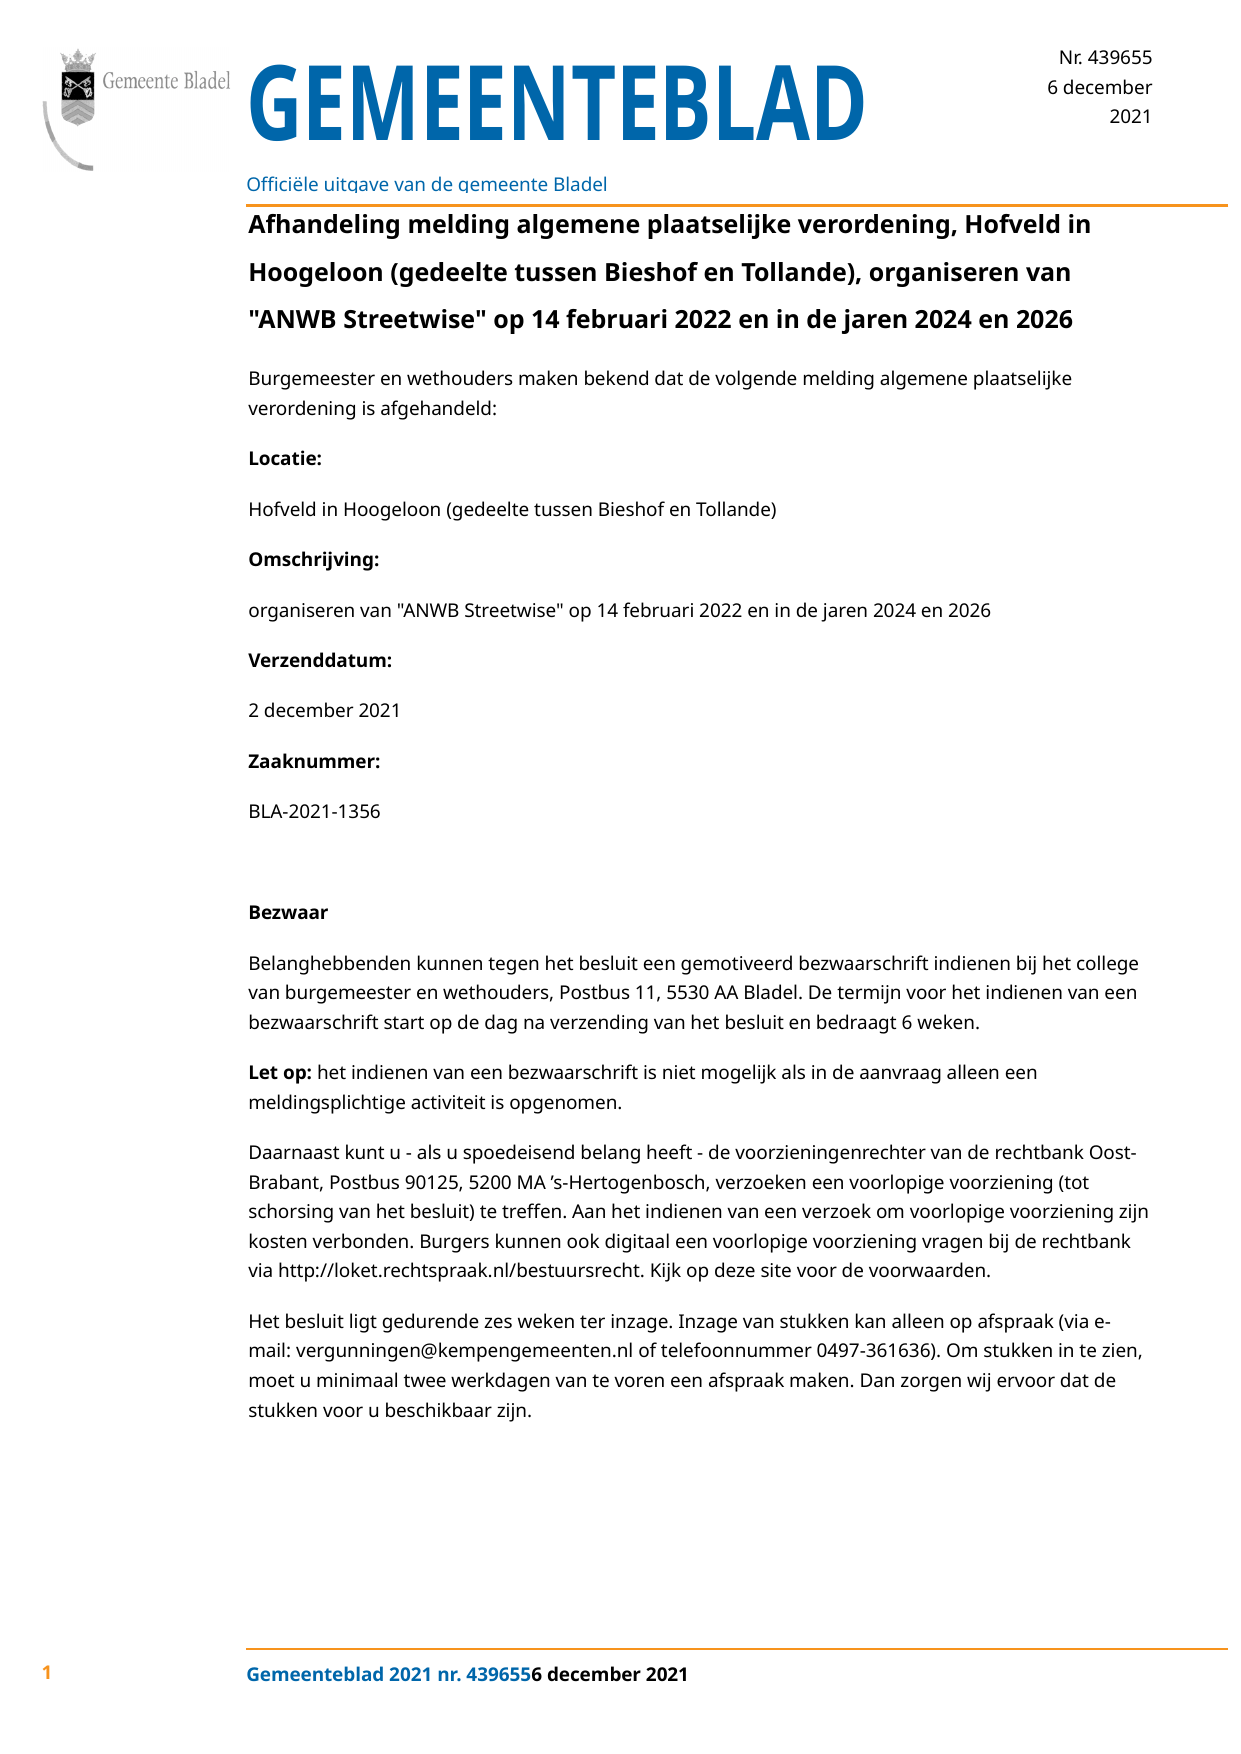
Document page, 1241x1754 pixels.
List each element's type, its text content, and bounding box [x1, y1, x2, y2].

text Belanghebbenden kunnen tegen het besluit een gemotiveerd bezwaarschrift indienen bij het college van burgemeester en wethouders, Postbus 11, 5530 AA Bladel. De termijn voor het indienen van een bezwaarschrift start op de dag na verzending van het besluit en bedraagt 6 weken. [248, 950, 1152, 1034]
picture [41, 47, 231, 172]
text Locatie: [248, 446, 1152, 471]
text Hofveld in Hoogeloon (gedeelte tussen Bieshof en Tollande) [248, 496, 1152, 522]
text Het besluit ligt gedurende zes weken ter inzage. Inzage van stukken kan alleen op afspraak (via e-mail: vergunningen@kempengemeenten.nl of telefoonnummer 0497-361636). Om stukken in te zien, moet u minimaal twee werkdagen van te voren een afspraak maken. Dan zorgen wij ervoor dat de stukken voor u beschikbaar zijn. [248, 1308, 1152, 1422]
text BLA-2021-1356 [248, 798, 1152, 824]
text organiseren van "ANWB Streetwise" op 14 februari 2022 en in de jaren 2024 en 2026 [248, 597, 1152, 622]
text Zaaknummer: [248, 748, 1152, 774]
text 2 december 2021 [248, 698, 1152, 723]
text Bezwaar [248, 899, 1152, 925]
text Let op: het indienen van een bezwaarschrift is niet mogelijk als in de aanvraag alleen een meldingsplichtige activiteit is opgenomen. [248, 1059, 1152, 1114]
text Afhandeling melding algemene plaatselijke verordening, Hofveld in Hoogeloon (gedeelte tussen Bieshof en Tollande), organiseren van "ANWB Streetwise" op 14 februari 2022 en in de jaren 2024 en 2026 [248, 207, 1152, 336]
text Omschrijving: [248, 546, 1152, 572]
text Verzenddatum: [248, 647, 1152, 673]
text Burgemeester en wethouders maken bekend dat de volgende melding algemene plaatselijke verordening is afgehandeld: [248, 366, 1152, 421]
text Daarnaast kunt u - als u spoedeisend belang heeft - de voorzieningenrechter van de rechtbank Oost-Brabant, Postbus 90125, 5200 MA ’s-Hertogenbosch, verzoeken een voorlopige voorziening (tot schorsing van het besluit) te treffen. Aan het indienen van een verzoek om voorlopige voorziening zijn kosten verbonden. Burgers kunnen ook digitaal een voorlopige voorziening vragen bij de rechtbank via http://loket.rechtspraak.nl/bestuursrecht. Kijk op deze site voor de voorwaarden. [248, 1139, 1152, 1283]
